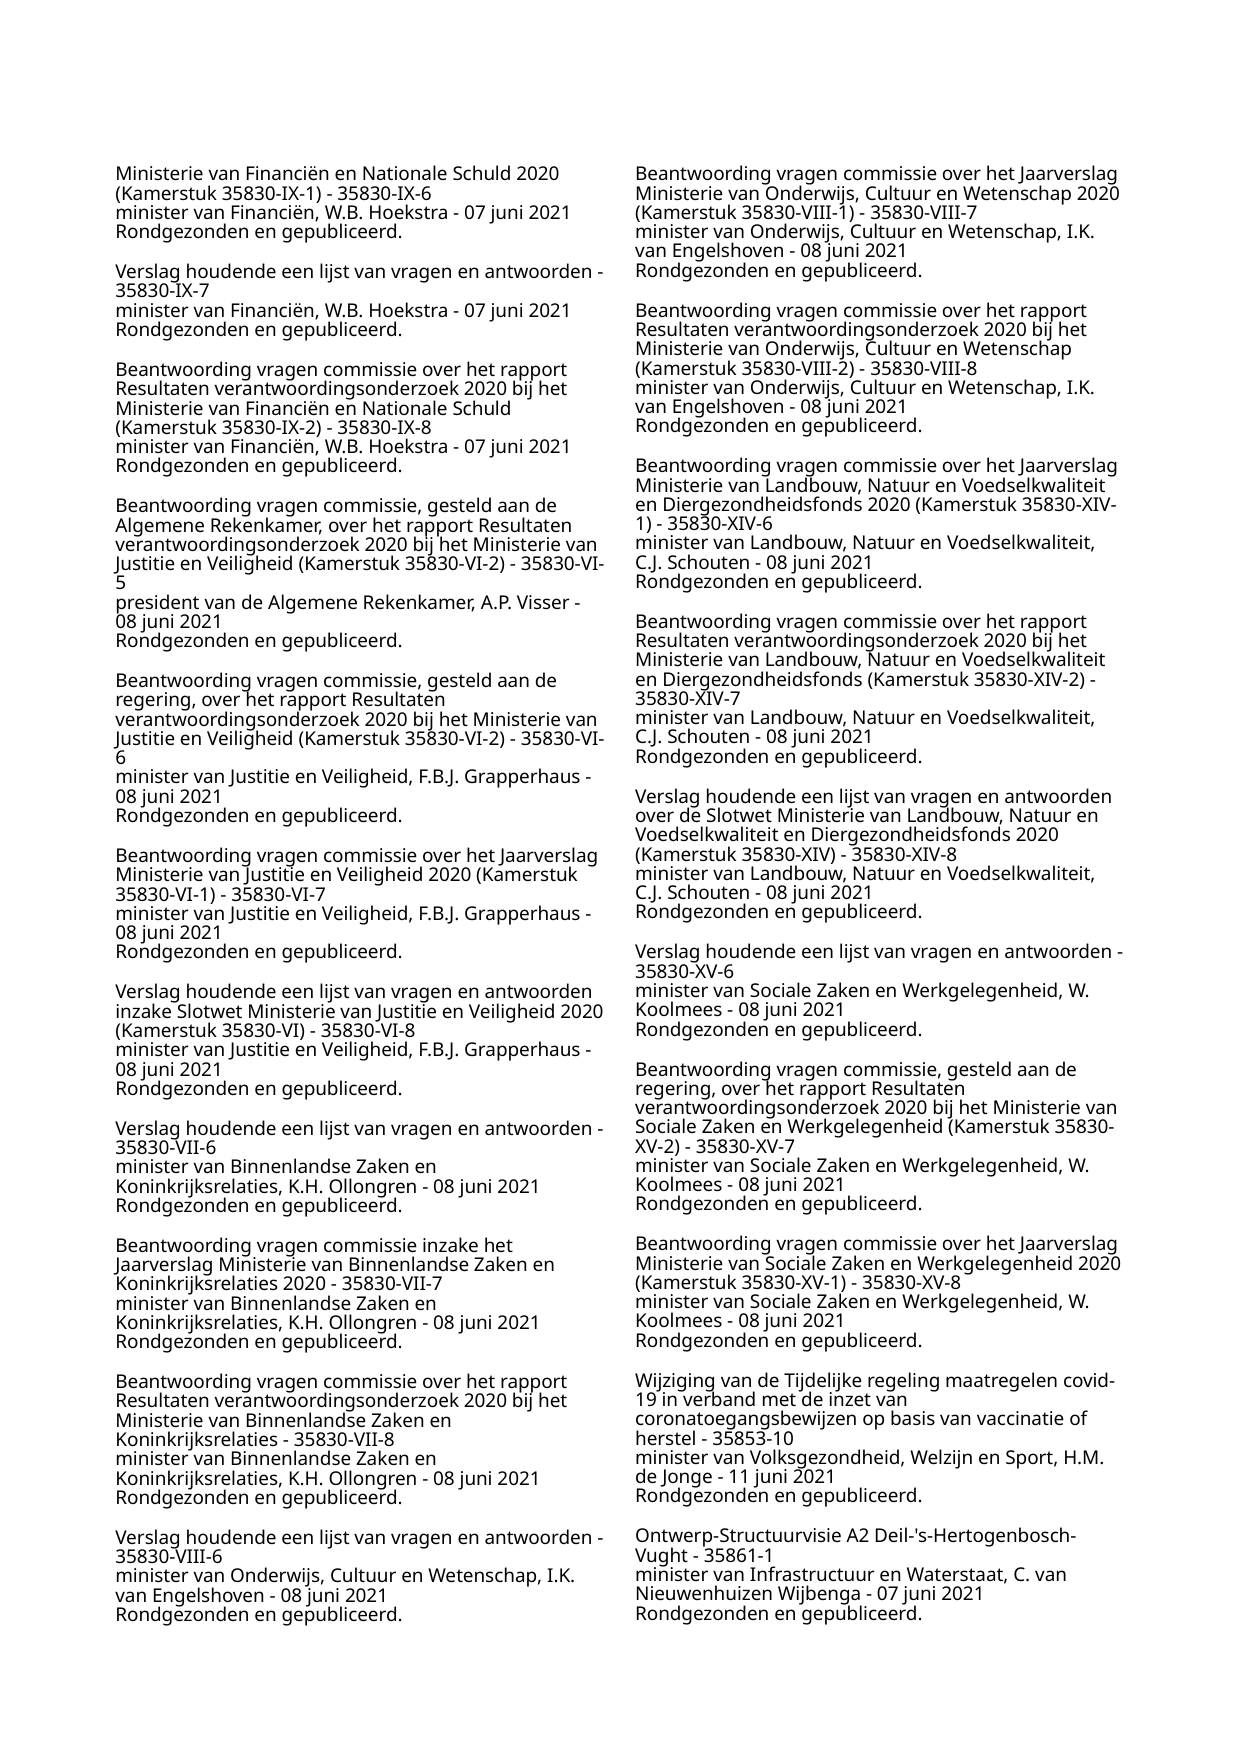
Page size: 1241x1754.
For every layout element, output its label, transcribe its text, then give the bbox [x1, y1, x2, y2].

text Rondgezonden en gepubliceerd. [635, 1332, 1125, 1351]
text Rondgezonden en gepubliceerd. [115, 1080, 605, 1099]
text minister van Financiën, W.B. Hoekstra - 07 juni 2021 [115, 302, 605, 321]
text Beantwoording vragen commissie, gesteld aan de Algemene Rekenkamer, over het rapport Resultaten verantwoordingsonderzoek 2020 bij het Ministerie van Justitie en Veiligheid (Kamerstuk 35830-VI-2) - 35830-VI-5 [115, 497, 605, 594]
text president van de Algemene Rekenkamer, A.P. Visser - 08 juni 2021 [115, 594, 605, 632]
text Beantwoording vragen commissie over het Jaarverslag Ministerie van Landbouw, Natuur en Voedselkwaliteit en Diergezondheidsfonds 2020 (Kamerstuk 35830-XIV-1) - 35830-XIV-6 [635, 457, 1125, 534]
text Beantwoording vragen commissie over het Jaarverslag Ministerie van Justitie en Veiligheid 2020 (Kamerstuk 35830-VI-1) - 35830-VI-7 [115, 847, 605, 905]
text Verslag houdende een lijst van vragen en antwoorden - 35830-XV-6 [635, 943, 1125, 982]
text Beantwoording vragen commissie over het rapport Resultaten verantwoordingsonderzoek 2020 bij het Ministerie van Landbouw, Natuur en Voedselkwaliteit en Diergezondheidsfonds (Kamerstuk 35830-XIV-2) - 35830-XIV-7 [635, 613, 1125, 709]
text minister van Justitie en Veiligheid, F.B.J. Grapperhaus - 08 juni 2021 [115, 768, 605, 807]
text Beantwoording vragen commissie over het Jaarverslag Ministerie van Onderwijs, Cultuur en Wetenschap 2020 (Kamerstuk 35830-VIII-1) - 35830-VIII-7 [635, 165, 1125, 223]
text Rondgezonden en gepubliceerd. [115, 632, 605, 651]
text Rondgezonden en gepubliceerd. [115, 943, 605, 963]
text Rondgezonden en gepubliceerd. [115, 807, 605, 826]
text Rondgezonden en gepubliceerd. [115, 1197, 605, 1216]
text Wijziging van de Tijdelijke regeling maatregelen covid-19 in verband met de inzet van coronatoegangsbewijzen op basis van vaccinatie of herstel - 35853-10 [635, 1372, 1125, 1449]
text minister van Sociale Zaken en Werkgelegenheid, W. Koolmees - 08 juni 2021 [635, 982, 1125, 1021]
text minister van Landbouw, Natuur en Voedselkwaliteit, C.J. Schouten - 08 juni 2021 [635, 865, 1125, 903]
text Rondgezonden en gepubliceerd. [115, 1606, 605, 1625]
text minister van Financiën, W.B. Hoekstra - 07 juni 2021 [115, 438, 605, 457]
text Rondgezonden en gepubliceerd. [635, 1604, 1125, 1624]
text Beantwoording vragen commissie, gesteld aan de regering, over het rapport Resultaten verantwoordingsonderzoek 2020 bij het Ministerie van Sociale Zaken en Werkgelegenheid (Kamerstuk 35830-XV-2) - 35830-XV-7 [635, 1061, 1125, 1157]
text Rondgezonden en gepubliceerd. [635, 903, 1125, 923]
text minister van Binnenlandse Zaken en Koninkrijksrelaties, K.H. Ollongren - 08 juni 2021 [115, 1295, 605, 1333]
text minister van Landbouw, Natuur en Voedselkwaliteit, C.J. Schouten - 08 juni 2021 [635, 534, 1125, 573]
text Verslag houdende een lijst van vragen en antwoorden - 35830-VIII-6 [115, 1529, 605, 1567]
text minister van Onderwijs, Cultuur en Wetenschap, I.K. van Engelshoven - 08 juni 2021 [635, 379, 1125, 417]
text Rondgezonden en gepubliceerd. [635, 1021, 1125, 1040]
text Rondgezonden en gepubliceerd. [115, 321, 605, 340]
text minister van Landbouw, Natuur en Voedselkwaliteit, C.J. Schouten - 08 juni 2021 [635, 709, 1125, 748]
text minister van Infrastructuur en Waterstaat, C. van Nieuwenhuizen Wijbenga - 07 juni 2021 [635, 1566, 1125, 1604]
text Rondgezonden en gepubliceerd. [115, 1489, 605, 1508]
text minister van Onderwijs, Cultuur en Wetenschap, I.K. van Engelshoven - 08 juni 2021 [115, 1567, 605, 1606]
text minister van Justitie en Veiligheid, F.B.J. Grapperhaus - 08 juni 2021 [115, 905, 605, 943]
text Rondgezonden en gepubliceerd. [635, 573, 1125, 592]
text Beantwoording vragen commissie over het rapport Resultaten verantwoordingsonderzoek 2020 bij het Ministerie van Onderwijs, Cultuur en Wetenschap (Kamerstuk 35830-VIII-2) - 35830-VIII-8 [635, 302, 1125, 379]
text Rondgezonden en gepubliceerd. [635, 1195, 1125, 1215]
text Verslag houdende een lijst van vragen en antwoorden inzake Slotwet Ministerie van Justitie en Veiligheid 2020 (Kamerstuk 35830-VI) - 35830-VI-8 [115, 983, 605, 1041]
text Rondgezonden en gepubliceerd. [115, 457, 605, 477]
text Rondgezonden en gepubliceerd. [115, 223, 605, 242]
text Verslag houdende een lijst van vragen en antwoorden over de Slotwet Ministerie van Landbouw, Natuur en Voedselkwaliteit en Diergezondheidsfonds 2020 (Kamerstuk 35830-XIV) - 35830-XIV-8 [635, 788, 1125, 865]
text minister van Sociale Zaken en Werkgelegenheid, W. Koolmees - 08 juni 2021 [635, 1157, 1125, 1195]
text minister van Sociale Zaken en Werkgelegenheid, W. Koolmees - 08 juni 2021 [635, 1293, 1125, 1332]
text Rondgezonden en gepubliceerd. [635, 1487, 1125, 1507]
text Ontwerp-Structuurvisie A2 Deil-'s-Hertogenbosch-Vught - 35861-1 [635, 1527, 1125, 1566]
text Beantwoording vragen commissie, gesteld aan de regering, over het rapport Resultaten verantwoordingsonderzoek 2020 bij het Ministerie van Justitie en Veiligheid (Kamerstuk 35830-VI-2) - 35830-VI-6 [115, 672, 605, 768]
text Rondgezonden en gepubliceerd. [635, 262, 1125, 281]
text minister van Onderwijs, Cultuur en Wetenschap, I.K. van Engelshoven - 08 juni 2021 [635, 223, 1125, 262]
text minister van Binnenlandse Zaken en Koninkrijksrelaties, K.H. Ollongren - 08 juni 2021 [115, 1158, 605, 1197]
text minister van Justitie en Veiligheid, F.B.J. Grapperhaus - 08 juni 2021 [115, 1041, 605, 1080]
text Verslag houdende een lijst van vragen en antwoorden - 35830-IX-7 [115, 263, 605, 302]
text minister van Binnenlandse Zaken en Koninkrijksrelaties, K.H. Ollongren - 08 juni 2021 [115, 1450, 605, 1489]
text Beantwoording vragen commissie over het Jaarverslag Ministerie van Sociale Zaken en Werkgelegenheid 2020 (Kamerstuk 35830-XV-1) - 35830-XV-8 [635, 1235, 1125, 1293]
text Beantwoording vragen commissie inzake het Jaarverslag Ministerie van Binnenlandse Zaken en Koninkrijksrelaties 2020 - 35830-VII-7 [115, 1237, 605, 1295]
text Rondgezonden en gepubliceerd. [115, 1333, 605, 1352]
text Rondgezonden en gepubliceerd. [635, 748, 1125, 767]
text Beantwoording vragen commissie over het rapport Resultaten verantwoordingsonderzoek 2020 bij het Ministerie van Binnenlandse Zaken en Koninkrijksrelaties - 35830-VII-8 [115, 1373, 605, 1450]
text minister van Volksgezondheid, Welzijn en Sport, H.M. de Jonge - 11 juni 2021 [635, 1449, 1125, 1487]
text Verslag houdende een lijst van vragen en antwoorden - 35830-VII-6 [115, 1120, 605, 1158]
text Beantwoording vragen commissie over het rapport Resultaten verantwoordingsonderzoek 2020 bij het Ministerie van Financiën en Nationale Schuld (Kamerstuk 35830-IX-2) - 35830-IX-8 [115, 361, 605, 438]
text minister van Financiën, W.B. Hoekstra - 07 juni 2021 [115, 204, 605, 223]
text Ministerie van Financiën en Nationale Schuld 2020 (Kamerstuk 35830-IX-1) - 35830-IX-6 [115, 165, 605, 204]
text Rondgezonden en gepubliceerd. [635, 417, 1125, 437]
